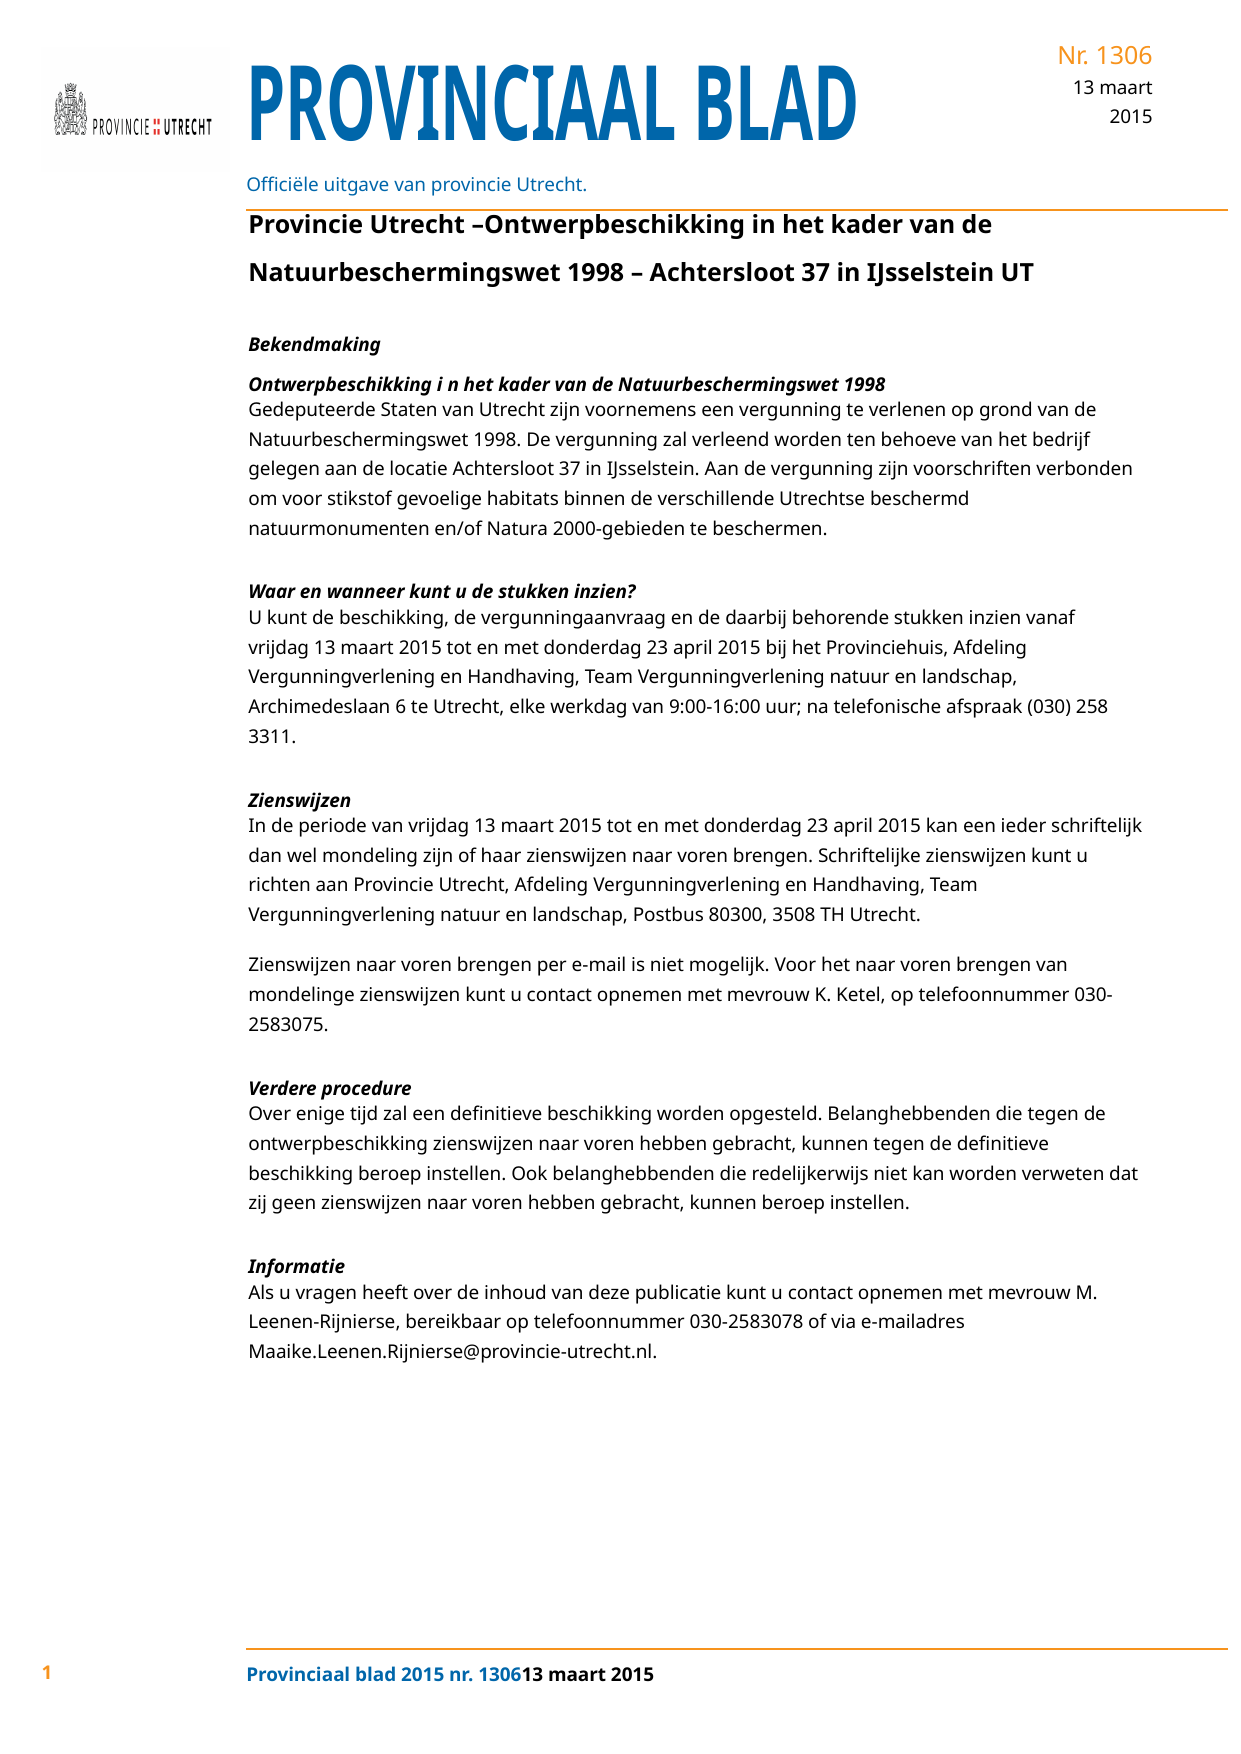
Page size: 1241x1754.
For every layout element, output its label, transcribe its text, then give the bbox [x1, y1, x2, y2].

text Zienswijzen [248, 787, 1152, 812]
text Waar en wanneer kunt u de stukken inzien? [248, 579, 1152, 604]
text Provincie Utrecht –Ontwerpbeschikking in het kader van de Natuurbeschermingswet 1998 – Achtersloot 37 in IJsselstein UT [248, 211, 1152, 288]
text Verdere procedure [248, 1075, 1152, 1101]
text Informatie [248, 1253, 1152, 1279]
picture [41, 47, 231, 172]
text In de periode van vrijdag 13 maart 2015 tot en met donderdag 23 april 2015 kan een ieder schriftelijk dan wel mondeling zijn of haar zienswijzen naar voren brengen. Schriftelijke zienswijzen kunt u richten aan Provincie Utrecht, Afdeling Vergunningverlening en Handhaving, Team Vergunningverlening natuur en landschap, Postbus 80300, 3508 TH Utrecht. [248, 812, 1152, 927]
text Ontwerpbeschikking i n het kader van de Natuurbeschermingswet 1998 [248, 371, 1152, 396]
text Bekendmaking [248, 331, 1152, 357]
text Gedeputeerde Staten van Utrecht zijn voornemens een vergunning te verlenen op grond van de Natuurbeschermingswet 1998. De vergunning zal verleend worden ten behoeve van het bedrijf gelegen aan de locatie Achtersloot 37 in IJsselstein. Aan de vergunning zijn voorschriften verbonden om voor stikstof gevoelige habitats binnen de verschillende Utrechtse beschermd natuurmonumenten en/of Natura 2000-gebieden te beschermen. [248, 396, 1152, 541]
text Als u vragen heeft over de inhoud van deze publicatie kunt u contact opnemen met mevrouw M. Leenen-Rijnierse, bereikbaar op telefoonnummer 030-2583078 of via e-mailadres Maaike.Leenen.Rijnierse@provincie-utrecht.nl. [248, 1279, 1152, 1364]
text Over enige tijd zal een definitieve beschikking worden opgesteld. Belanghebbenden die tegen de ontwerpbeschikking zienswijzen naar voren hebben gebracht, kunnen tegen de definitieve beschikking beroep instellen. Ook belanghebbenden die redelijkerwijs niet kan worden verweten dat zij geen zienswijzen naar voren hebben gebracht, kunnen beroep instellen. [248, 1101, 1152, 1215]
text Zienswijzen naar voren brengen per e-mail is niet mogelijk. Voor het naar voren brengen van mondelinge zienswijzen kunt u contact opnemen met mevrouw K. Ketel, op telefoonnummer 030-2583075. [248, 952, 1152, 1037]
text U kunt de beschikking, de vergunningaanvraag en de daarbij behorende stukken inzien vanaf vrijdag 13 maart 2015 tot en met donderdag 23 april 2015 bij het Provinciehuis, Afdeling Vergunningverlening en Handhaving, Team Vergunningverlening natuur en landschap, Archimedeslaan 6 te Utrecht, elke werkdag van 9:00-16:00 uur; na telefonische afspraak (030) 258 3311. [248, 604, 1152, 748]
